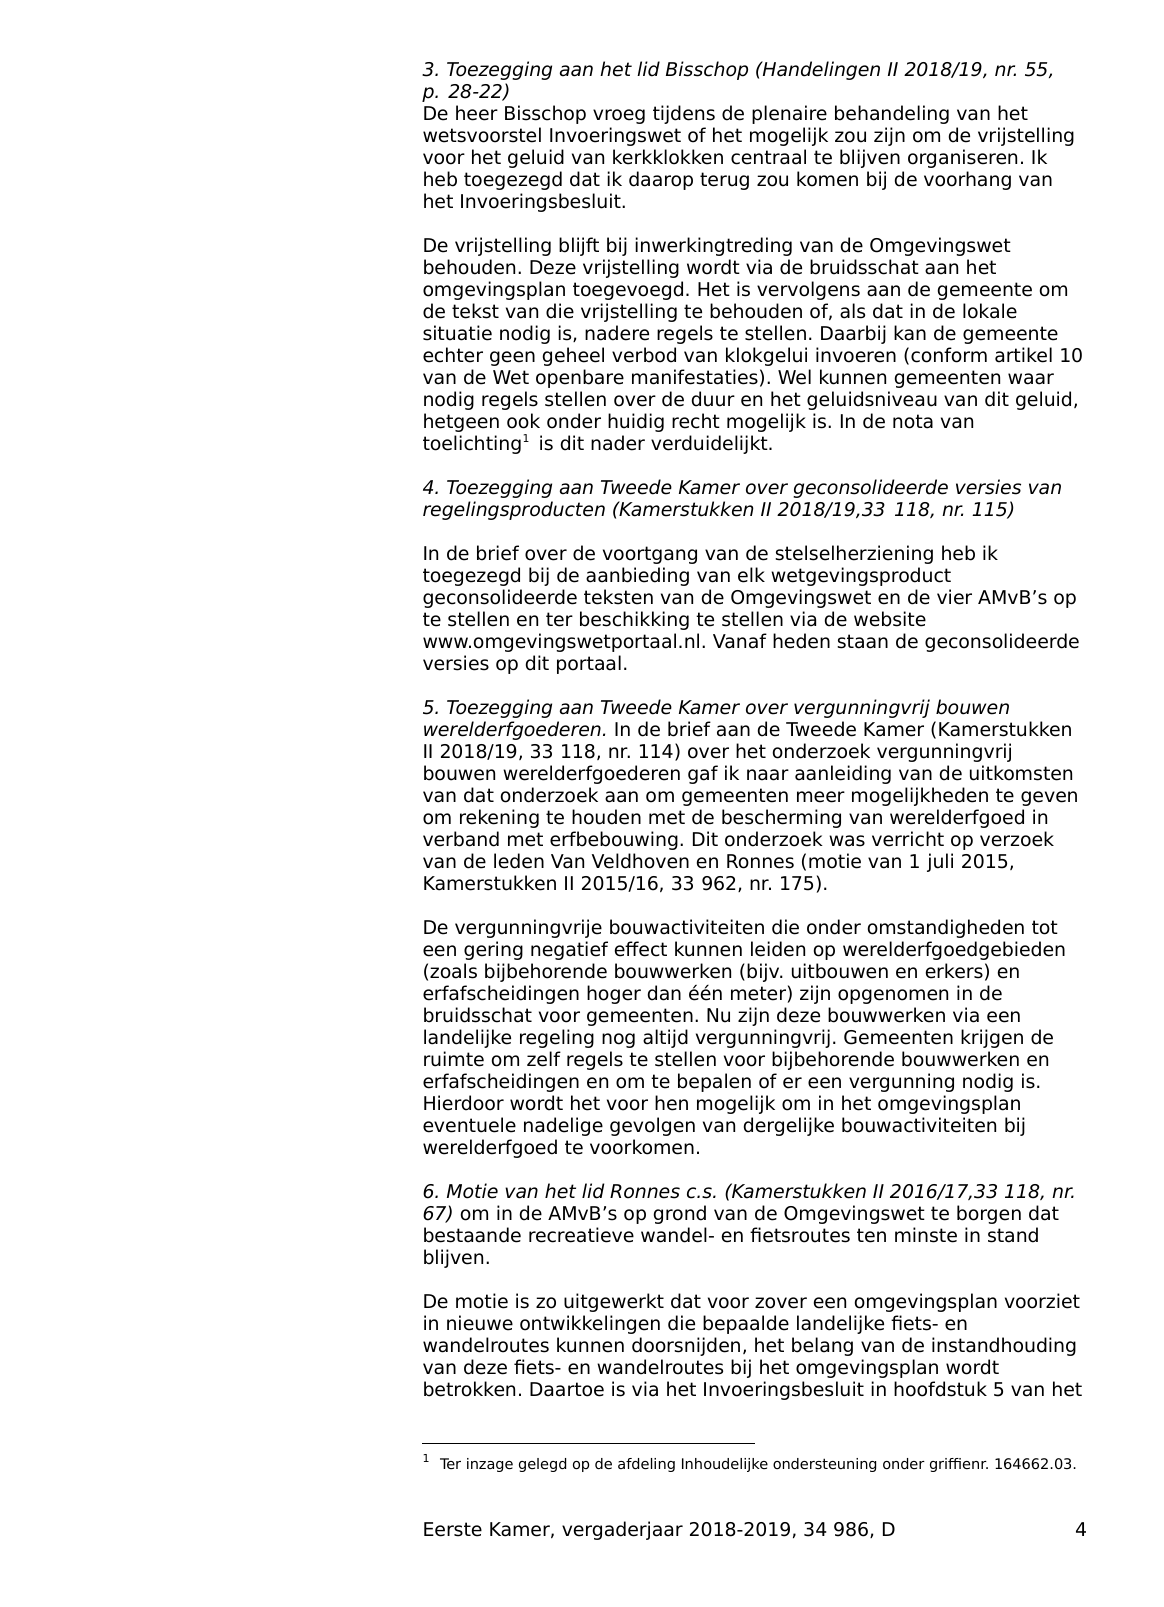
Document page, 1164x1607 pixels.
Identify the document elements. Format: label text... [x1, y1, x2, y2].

text De vrijstelling blijft bij inwerkingtreding van de Omgevingswet behouden. Deze vrijstelling wordt via de bruidsschat aan het omgevingsplan toegevoegd. Het is vervolgens aan de gemeente om de tekst van die vrijstelling te behouden of, als dat in de lokale situatie nodig is, nadere regels te stellen. Daarbij kan de gemeente echter geen geheel verbod van klokgelui invoeren (conform artikel 10 van de Wet openbare manifestaties). Wel kunnen gemeenten waar nodig regels stellen over de duur en het geluidsniveau van dit geluid, hetgeen ook onder huidig recht mogelijk is. In de nota van toelichting is dit nader verduidelijkt. [422, 235, 1087, 455]
text 5. Toezegging aan Tweede Kamer over vergunningvrij bouwen werelderfgoederen. In de brief aan de Tweede Kamer (Kamerstukken II 2018/19, 33 118, nr. 114) over het onderzoek vergunningvrij bouwen werelderfgoederen gaf ik naar aanleiding van de uitkomsten van dat onderzoek aan om gemeenten meer mogelijkheden te geven om rekening te houden met de bescherming van werelderfgoed in verband met erfbebouwing. Dit onderzoek was verricht op verzoek van de leden Van Veldhoven en Ronnes (motie van 1 juli 2015, Kamerstukken II 2015/16, 33 962, nr. 175). [422, 697, 1087, 895]
text 6. Motie van het lid Ronnes c.s. (Kamerstukken II 2016/17,33 118, nr. 67) om in de AMvB’s op grond van de Omgevingswet te borgen dat bestaande recreatieve wandel- en fietsroutes ten minste in stand blijven. [422, 1181, 1087, 1269]
text De vergunningvrije bouwactiviteiten die onder omstandigheden tot een gering negatief effect kunnen leiden op werelderfgoedgebieden (zoals bijbehorende bouwwerken (bijv. uitbouwen en erkers) en erfafscheidingen hoger dan één meter) zijn opgenomen in de bruidsschat voor gemeenten. Nu zijn deze bouwwerken via een landelijke regeling nog altijd vergunningvrij. Gemeenten krijgen de ruimte om zelf regels te stellen voor bijbehorende bouwwerken en erfafscheidingen en om te bepalen of er een vergunning nodig is. Hierdoor wordt het voor hen mogelijk om in het omgevingsplan eventuele nadelige gevolgen van dergelijke bouwactiviteiten bij werelderfgoed te voorkomen. [422, 917, 1087, 1159]
text In de brief over de voortgang van de stelselherziening heb ik toegezegd bij de aanbieding van elk wetgevingsproduct geconsolideerde teksten van de Omgevingswet en de vier AMvB’s op te stellen en ter beschikking te stellen via de website www.omgevingswetportaal.nl. Vanaf heden staan de geconsolideerde versies op dit portaal. [422, 543, 1087, 675]
text 4. Toezegging aan Tweede Kamer over geconsolideerde versies van regelingsproducten (Kamerstukken II 2018/19,33 118, nr. 115) [422, 477, 1087, 521]
text 3. Toezegging aan het lid Bisschop (Handelingen II 2018/19, nr. 55, p. 28-22) [422, 59, 1087, 103]
text De heer Bisschop vroeg tijdens de plenaire behandeling van het wetsvoorstel Invoeringswet of het mogelijk zou zijn om de vrijstelling voor het geluid van kerkklokken centraal te blijven organiseren. Ik heb toegezegd dat ik daarop terug zou komen bij de voorhang van het Invoeringsbesluit. [422, 103, 1087, 213]
text Ter inzage gelegd op de afdeling Inhoudelijke ondersteuning onder griffienr. 164662.03. [422, 1452, 1087, 1474]
text De motie is zo uitgewerkt dat voor zover een omgevingsplan voorziet in nieuwe ontwikkelingen die bepaalde landelijke fiets- en wandelroutes kunnen doorsnijden, het belang van de instandhouding van deze fiets- en wandelroutes bij het omgevingsplan wordt betrokken. Daartoe is via het Invoeringsbesluit in hoofdstuk 5 van het [422, 1291, 1087, 1401]
